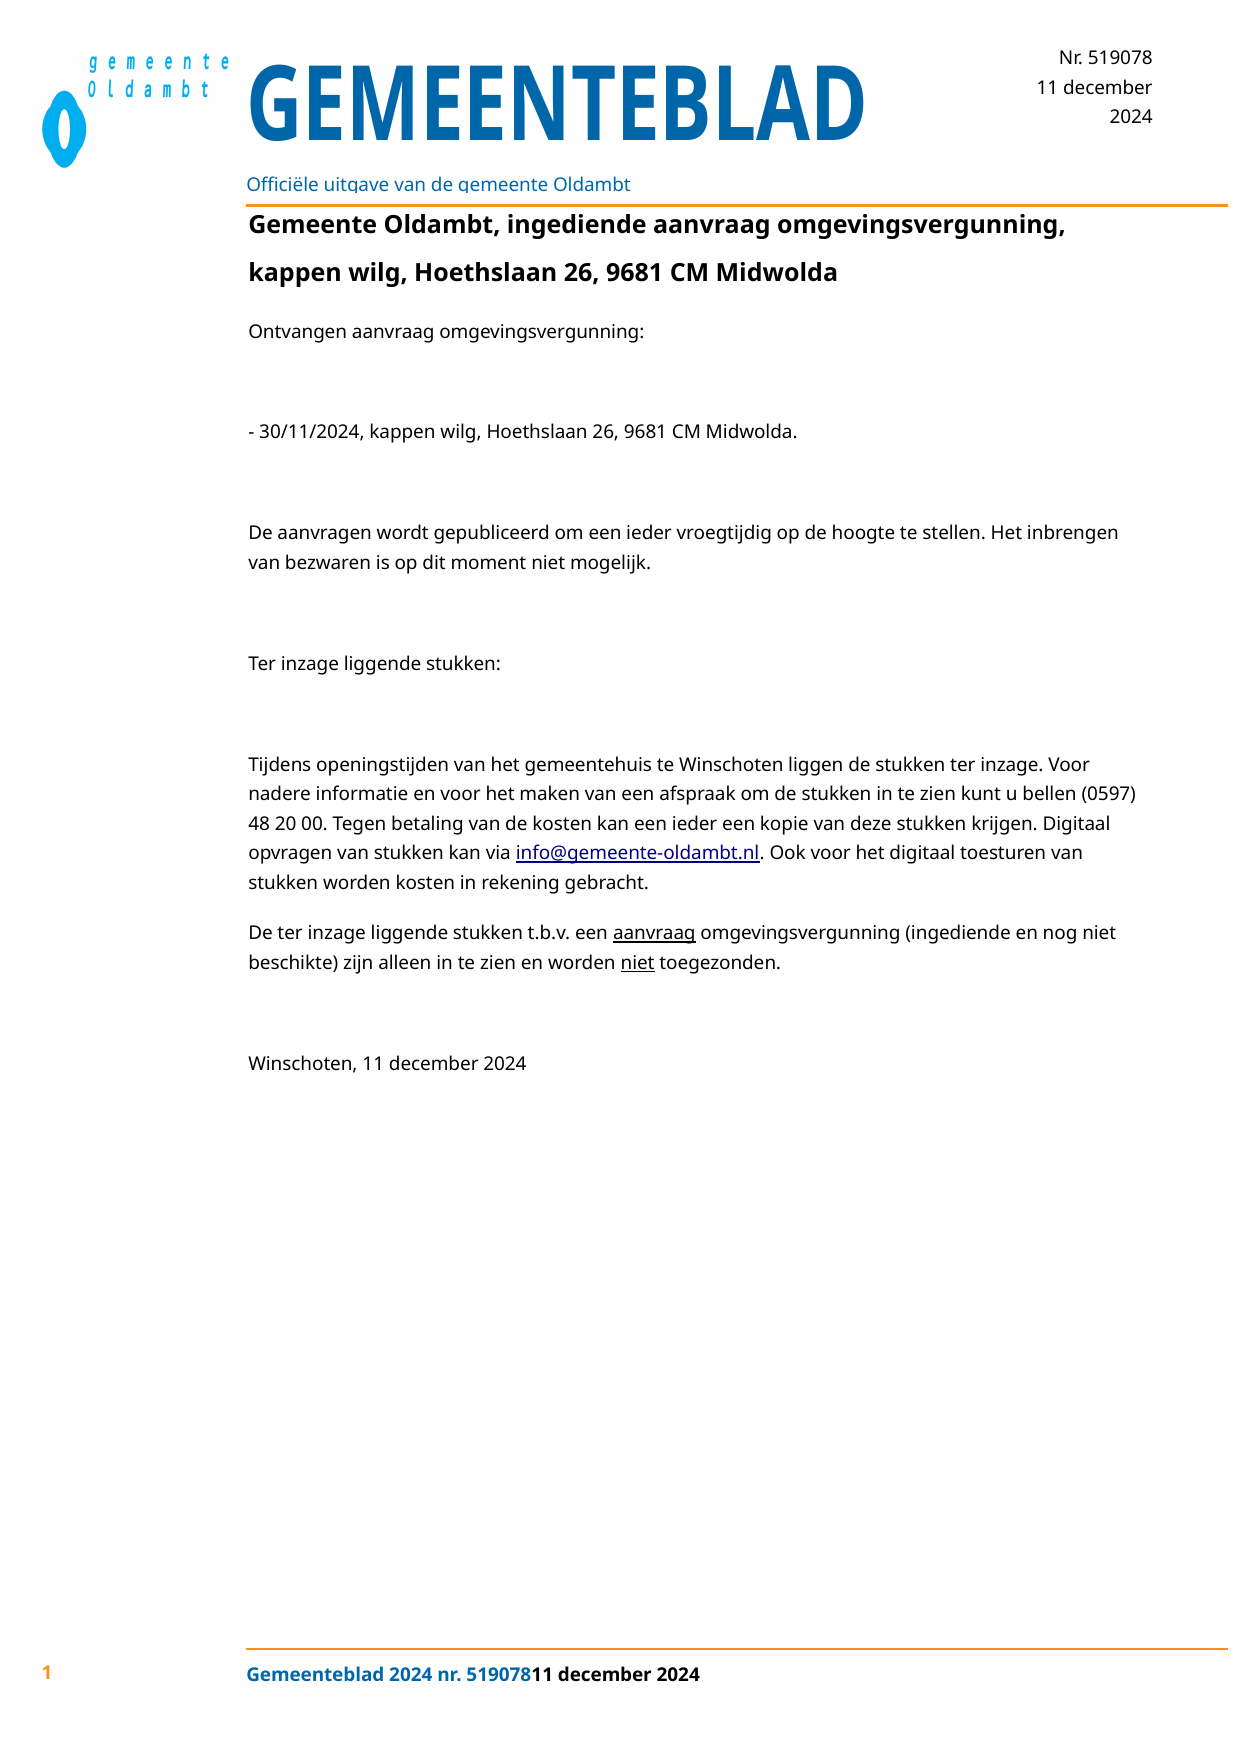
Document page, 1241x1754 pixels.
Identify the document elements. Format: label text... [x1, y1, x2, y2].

text De ter inzage liggende stukken t.b.v. een aanvraag omgevingsvergunning (ingediende en nog niet beschikte) zijn alleen in te zien en worden niet toegezonden. [248, 919, 1152, 975]
picture [41, 47, 231, 172]
text Winschoten, 11 december 2024 [248, 1050, 1152, 1076]
text Ter inzage liggende stukken: [248, 650, 1152, 676]
text De aanvragen wordt gepubliceerd om een ieder vroegtijdig op de hoogte te stellen. Het inbrengen van bezwaren is op dit moment niet mogelijk. [248, 519, 1152, 575]
text Ontvangen aanvraag omgevingsvergunning: [248, 318, 1152, 344]
text - 30/11/2024, kappen wilg, Hoethslaan 26, 9681 CM Midwolda. [248, 419, 1152, 444]
text Gemeente Oldambt, ingediende aanvraag omgevingsvergunning, kappen wilg, Hoethslaan 26, 9681 CM Midwolda [248, 207, 1152, 288]
text Tijdens openingstijden van het gemeentehuis te Winschoten liggen de stukken ter inzage. Voor nadere informatie en voor het maken van een afspraak om de stukken in te zien kunt u bellen (0597) 48 20 00. Tegen betaling van de kosten kan een ieder een kopie van deze stukken krijgen. Digitaal opvragen van stukken kan via info@gemeente-oldambt.nl. Ook voor het digitaal toesturen van stukken worden kosten in rekening gebracht. [248, 751, 1152, 895]
